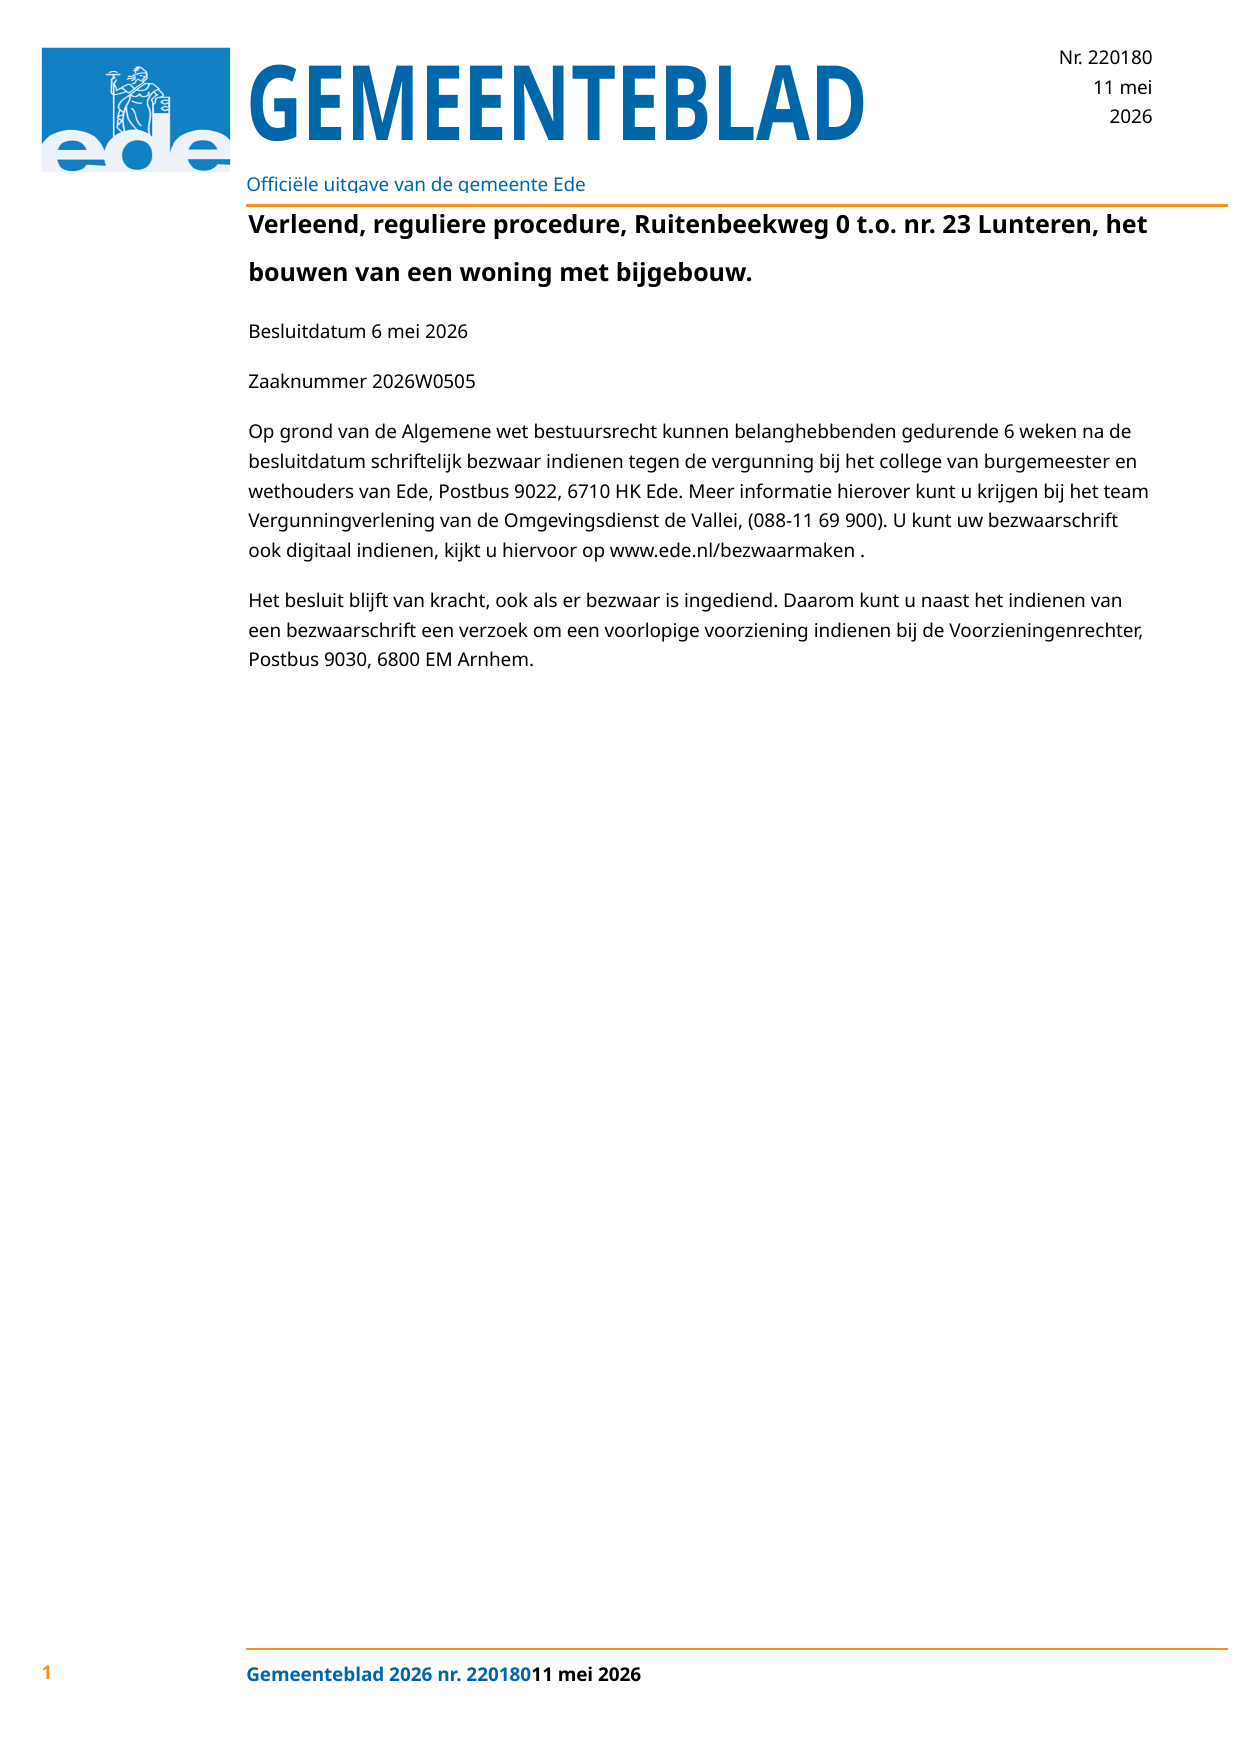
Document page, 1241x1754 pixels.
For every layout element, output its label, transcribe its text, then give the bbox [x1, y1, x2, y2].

text Besluitdatum 6 mei 2026 [248, 318, 1152, 344]
text Het besluit blijft van kracht, ook als er bezwaar is ingediend. Daarom kunt u naast het indienen van een bezwaarschrift een verzoek om een voorlopige voorziening indienen bij de Voorzieningenrechter, Postbus 9030, 6800 EM Arnhem. [248, 587, 1152, 672]
text Zaaknummer 2026W0505 [248, 368, 1152, 394]
text Op grond van de Algemene wet bestuursrecht kunnen belanghebbenden gedurende 6 weken na de besluitdatum schriftelijk bezwaar indienen tegen de vergunning bij het college van burgemeester en wethouders van Ede, Postbus 9022, 6710 HK Ede. Meer informatie hierover kunt u krijgen bij het team Vergunningverlening van de Omgevingsdienst de Vallei, (088-11 69 900). U kunt uw bezwaarschrift ook digitaal indienen, kijkt u hiervoor op www.ede.nl/bezwaarmaken . [248, 419, 1152, 563]
text Verleend, reguliere procedure, Ruitenbeekweg 0 t.o. nr. 23 Lunteren, het bouwen van een woning met bijgebouw. [248, 207, 1152, 288]
picture [41, 47, 231, 172]
